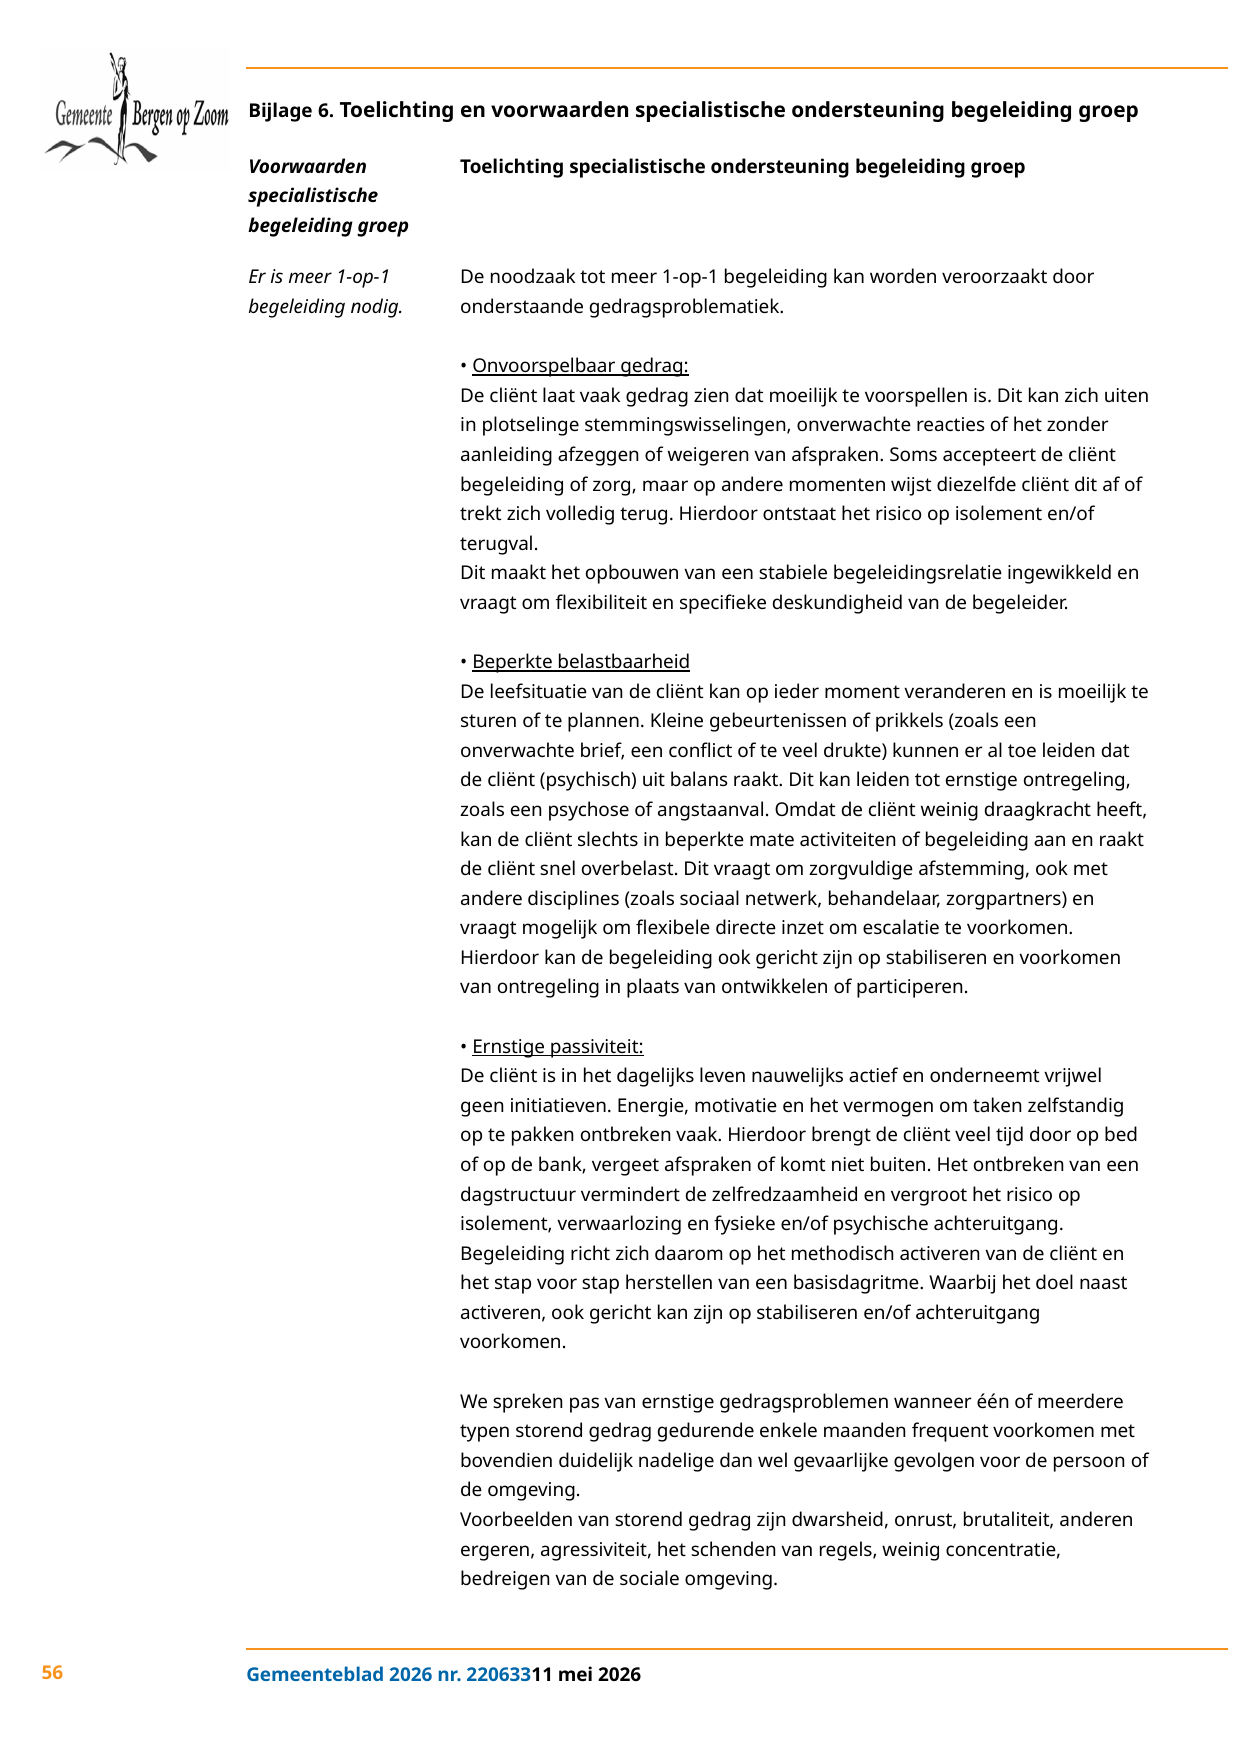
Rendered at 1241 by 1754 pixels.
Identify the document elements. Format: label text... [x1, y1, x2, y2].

table_cell Er is meer 1-op-1 begeleiding nodig. [248, 264, 460, 1591]
table_header Toelichting specialistische ondersteuning begeleiding groep [460, 153, 1152, 238]
picture [41, 47, 231, 172]
table_cell [248, 238, 460, 264]
text Bijlage 6. Toelichting en voorwaarden specialistische ondersteuning begeleiding groep [248, 95, 1152, 123]
table_cell De noodzaak tot meer 1-op-1 begeleiding kan worden veroorzaakt door onderstaande gedragsproblematiek. • Onvoorspelbaar gedrag: De cliënt laat vaak gedrag zien dat moeilijk te voorspellen is. Dit kan zich uiten in plotselinge stemmingswisselingen, onverwachte reacties of het zonder aanleiding afzeggen of weigeren van afspraken. Soms accepteert de cliënt begeleiding of zorg, maar op andere momenten wijst diezelfde cliënt dit af of trekt zich volledig terug. Hierdoor ontstaat het risico op isolement en/of terugval. Dit maakt het opbouwen van een stabiele begeleidingsrelatie ingewikkeld en vraagt om flexibiliteit en specifieke deskundigheid van de begeleider. • Beperkte belastbaarheid De leefsituatie van de cliënt kan op ieder moment veranderen en is moeilijk te sturen of te plannen. Kleine gebeurtenissen of prikkels (zoals een onverwachte brief, een conflict of te veel drukte) kunnen er al toe leiden dat de cliënt (psychisch) uit balans raakt. Dit kan leiden tot ernstige ontregeling, zoals een psychose of angstaanval. Omdat de cliënt weinig draagkracht heeft, kan de cliënt slechts in beperkte mate activiteiten of begeleiding aan en raakt de cliënt snel overbelast. Dit vraagt om zorgvuldige afstemming, ook met andere disciplines (zoals sociaal netwerk, behandelaar, zorgpartners) en vraagt mogelijk om flexibele directe inzet om escalatie te voorkomen. Hierdoor kan de begeleiding ook gericht zijn op stabiliseren en voorkomen van ontregeling in plaats van ontwikkelen of participeren. • Ernstige passiviteit: De cliënt is in het dagelijks leven nauwelijks actief en onderneemt vrijwel geen initiatieven. Energie, motivatie en het vermogen om taken zelfstandig op te pakken ontbreken vaak. Hierdoor brengt de cliënt veel tijd door op bed of op de bank, vergeet afspraken of komt niet buiten. Het ontbreken van een dagstructuur vermindert de zelfredzaamheid en vergroot het risico op isolement, verwaarlozing en fysieke en/of psychische achteruitgang. Begeleiding richt zich daarom op het methodisch activeren van de cliënt en het stap voor stap herstellen van een basisdagritme. Waarbij het doel naast activeren, ook gericht kan zijn op stabiliseren en/of achteruitgang voorkomen. We spreken pas van ernstige gedragsproblemen wanneer één of meerdere typen storend gedrag gedurende enkele maanden frequent voorkomen met bovendien duidelijk nadelige dan wel gevaarlijke gevolgen voor de persoon of de omgeving. Voorbeelden van storend gedrag zijn dwarsheid, onrust, brutaliteit, anderen ergeren, agressiviteit, het schenden van regels, weinig concentratie, bedreigen van de sociale omgeving. [460, 264, 1152, 1591]
table_cell [460, 238, 1152, 264]
table_header Voorwaarden specialistische begeleiding groep [248, 153, 460, 238]
